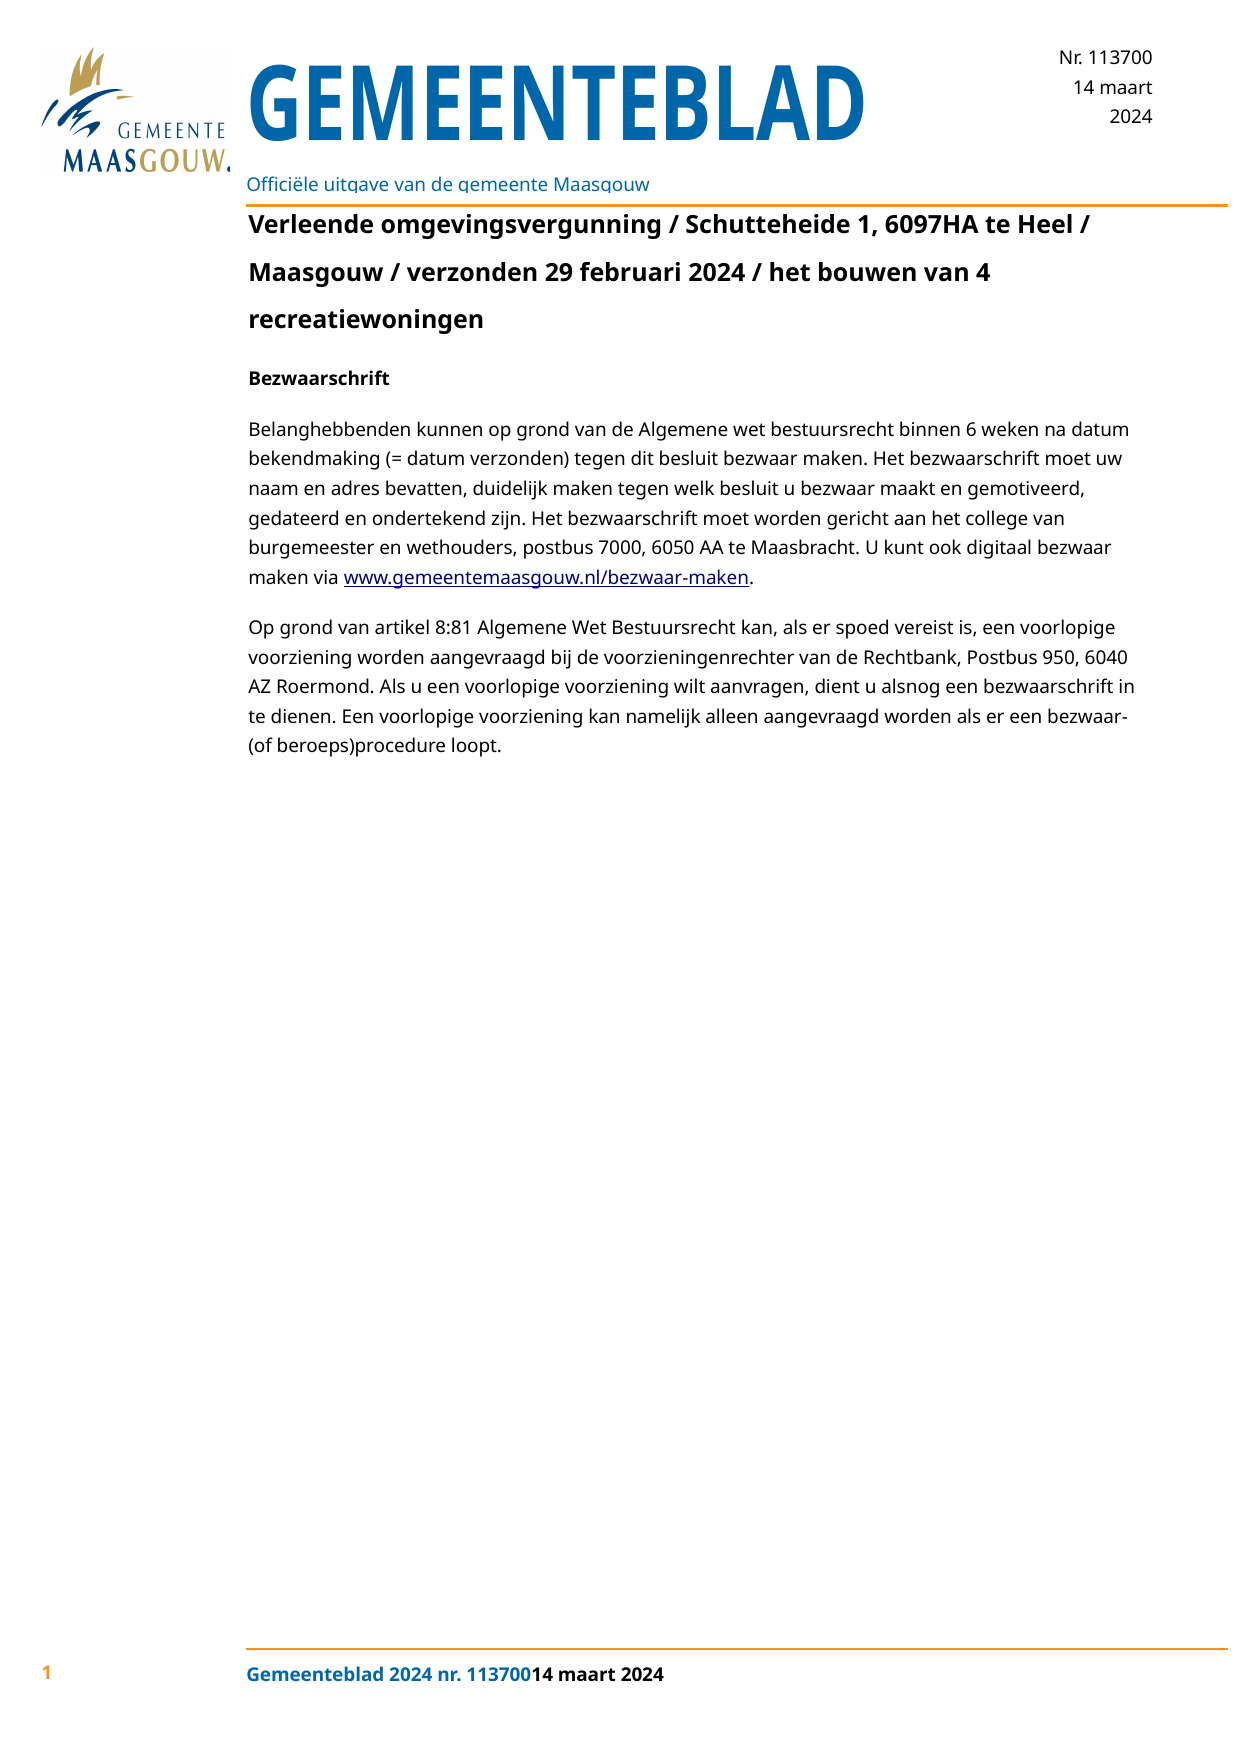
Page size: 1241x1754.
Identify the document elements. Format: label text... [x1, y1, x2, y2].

text Bezwaarschrift [248, 366, 1152, 391]
text Verleende omgevingsvergunning / Schutteheide 1, 6097HA te Heel / Maasgouw / verzonden 29 februari 2024 / het bouwen van 4 recreatiewoningen [248, 207, 1152, 336]
text Belanghebbenden kunnen op grond van de Algemene wet bestuursrecht binnen 6 weken na datum bekendmaking (= datum verzonden) tegen dit besluit bezwaar maken. Het bezwaarschrift moet uw naam en adres bevatten, duidelijk maken tegen welk besluit u bezwaar maakt en gemotiveerd, gedateerd en ondertekend zijn. Het bezwaarschrift moet worden gericht aan het college van burgemeester en wethouders, postbus 7000, 6050 AA te Maasbracht. U kunt ook digitaal bezwaar maken via www.gemeentemaasgouw.nl/bezwaar-maken. [248, 416, 1152, 589]
text Op grond van artikel 8:81 Algemene Wet Bestuursrecht kan, als er spoed vereist is, een voorlopige voorziening worden aangevraagd bij de voorzieningenrechter van de Rechtbank, Postbus 950, 6040 AZ Roermond. Als u een voorlopige voorziening wilt aanvragen, dient u alsnog een bezwaarschrift in te dienen. Een voorlopige voorziening kan namelijk alleen aangevraagd worden als er een bezwaar- (of beroeps)procedure loopt. [248, 614, 1152, 758]
picture [41, 47, 231, 172]
